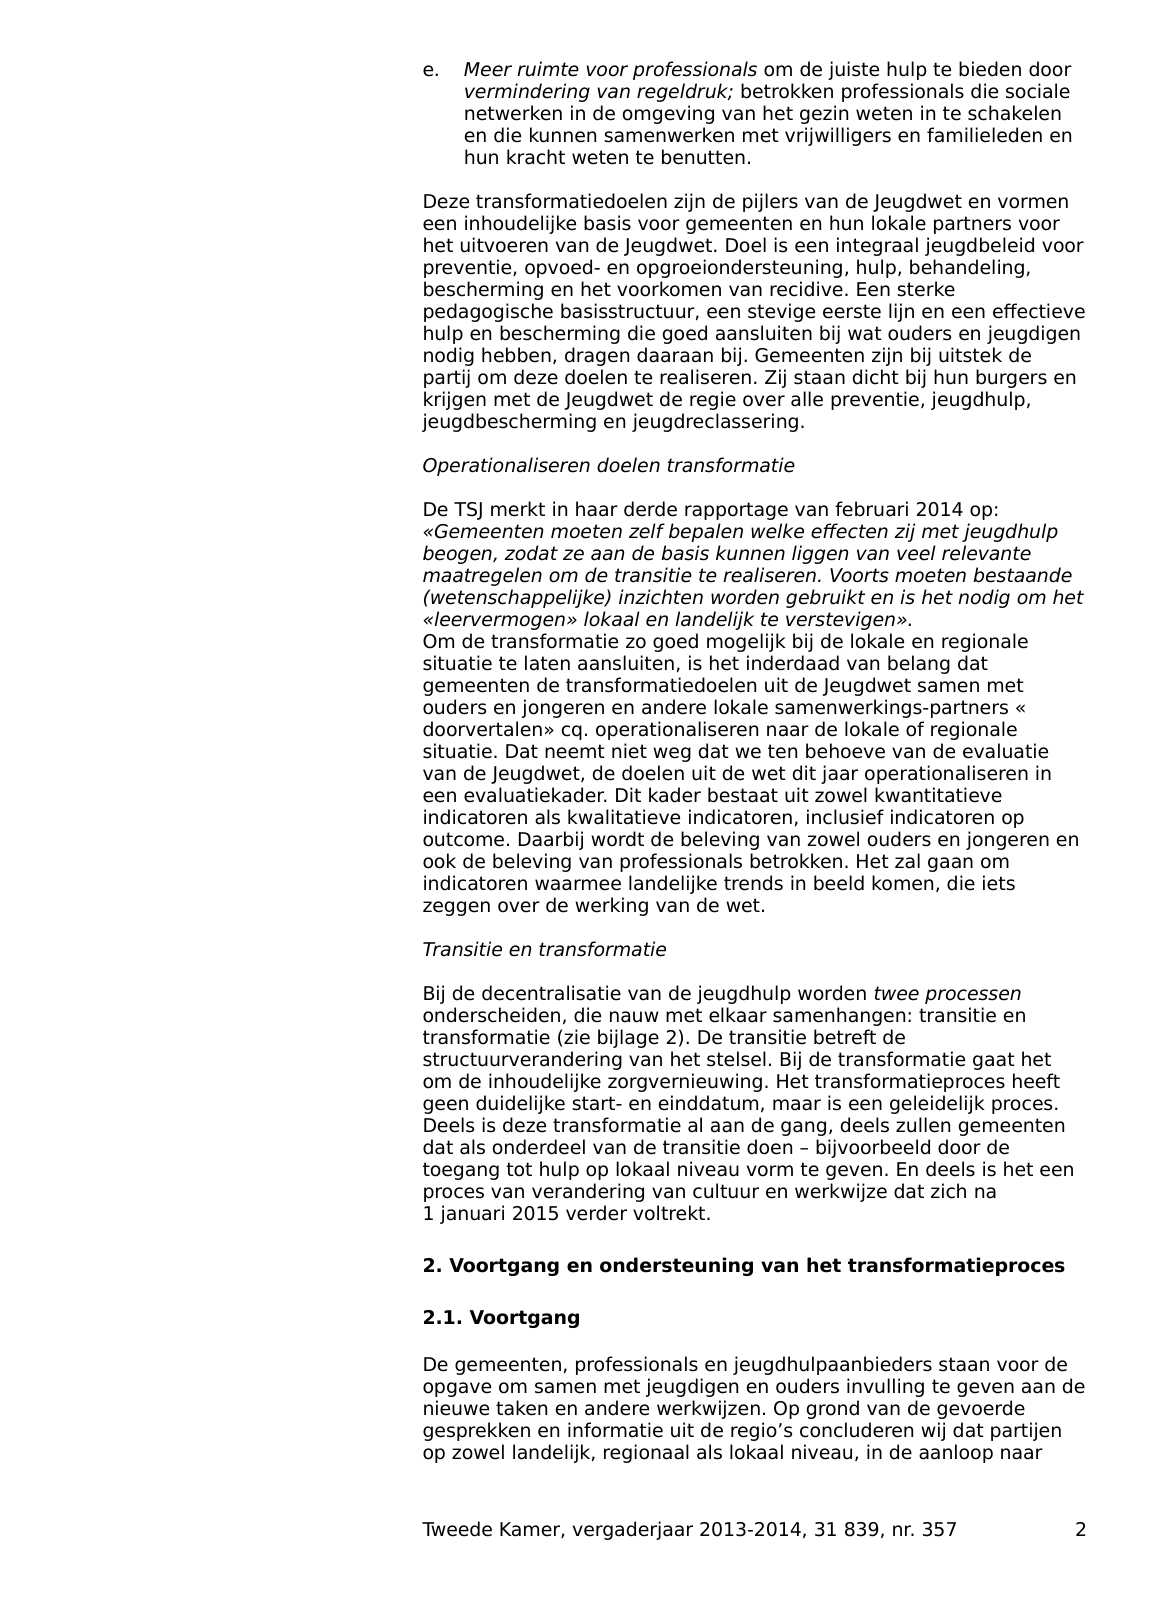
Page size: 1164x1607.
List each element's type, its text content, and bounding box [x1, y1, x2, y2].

subtitle Transitie en transformatie [422, 939, 1087, 961]
text Om de transformatie zo goed mogelijk bij de lokale en regionale situatie te laten aansluiten, is het inderdaad van belang dat gemeenten de transformatiedoelen uit de Jeugdwet samen met ouders en jongeren en andere lokale samenwerkings-partners « doorvertalen» cq. operationaliseren naar de lokale of regionale situatie. Dat neemt niet weg dat we ten behoeve van de evaluatie van de Jeugdwet, de doelen uit de wet dit jaar operationaliseren in een evaluatiekader. Dit kader bestaat uit zowel kwantitatieve indicatoren als kwalitatieve indicatoren, inclusief indicatoren op outcome. Daarbij wordt de beleving van zowel ouders en jongeren en ook de beleving van professionals betrokken. Het zal gaan om indicatoren waarmee landelijke trends in beeld komen, die iets zeggen over de werking van de wet. [422, 631, 1087, 917]
subtitle 2.1. Voortgang [422, 1307, 1087, 1329]
subtitle Operationaliseren doelen transformatie [422, 455, 1087, 477]
text Deze transformatiedoelen zijn de pijlers van de Jeugdwet en vormen een inhoudelijke basis voor gemeenten en hun lokale partners voor het uitvoeren van de Jeugdwet. Doel is een integraal jeugdbeleid voor preventie, opvoed- en opgroeiondersteuning, hulp, behandeling, bescherming en het voorkomen van recidive. Een sterke pedagogische basisstructuur, een stevige eerste lijn en een effectieve hulp en bescherming die goed aansluiten bij wat ouders en jeugdigen nodig hebben, dragen daaraan bij. Gemeenten zijn bij uitstek de partij om deze doelen te realiseren. Zij staan dicht bij hun burgers en krijgen met de Jeugdwet de regie over alle preventie, jeugdhulp, jeugdbescherming en jeugdreclassering. [422, 191, 1087, 433]
subtitle 2. Voortgang en ondersteuning van het transformatieproces [422, 1255, 1087, 1277]
text e. Meer ruimte voor professionals om de juiste hulp te bieden door vermindering van regeldruk; betrokken professionals die sociale netwerken in de omgeving van het gezin weten in te schakelen en die kunnen samenwerken met vrijwilligers en familieleden en hun kracht weten te benutten. [422, 59, 1087, 169]
text De TSJ merkt in haar derde rapportage van februari 2014 op: «Gemeenten moeten zelf bepalen welke effecten zij met jeugdhulp beogen, zodat ze aan de basis kunnen liggen van veel relevante maatregelen om de transitie te realiseren. Voorts moeten bestaande (wetenschappelijke) inzichten worden gebruikt en is het nodig om het «leervermogen» lokaal en landelijk te verstevigen». [422, 499, 1087, 631]
text Bij de decentralisatie van de jeugdhulp worden twee processen onderscheiden, die nauw met elkaar samenhangen: transitie en transformatie (zie bijlage 2). De transitie betreft de structuurverandering van het stelsel. Bij de transformatie gaat het om de inhoudelijke zorgvernieuwing. Het transformatieproces heeft geen duidelijke start- en einddatum, maar is een geleidelijk proces. Deels is deze transformatie al aan de gang, deels zullen gemeenten dat als onderdeel van de transitie doen – bijvoorbeeld door de toegang tot hulp op lokaal niveau vorm te geven. En deels is het een proces van verandering van cultuur en werkwijze dat zich na 1 januari 2015 verder voltrekt. [422, 983, 1087, 1225]
text De gemeenten, professionals en jeugdhulpaanbieders staan voor de opgave om samen met jeugdigen en ouders invulling te geven aan de nieuwe taken en andere werkwijzen. Op grond van de gevoerde gesprekken en informatie uit de regio’s concluderen wij dat partijen op zowel landelijk, regionaal als lokaal niveau, in de aanloop naar [422, 1354, 1087, 1464]
